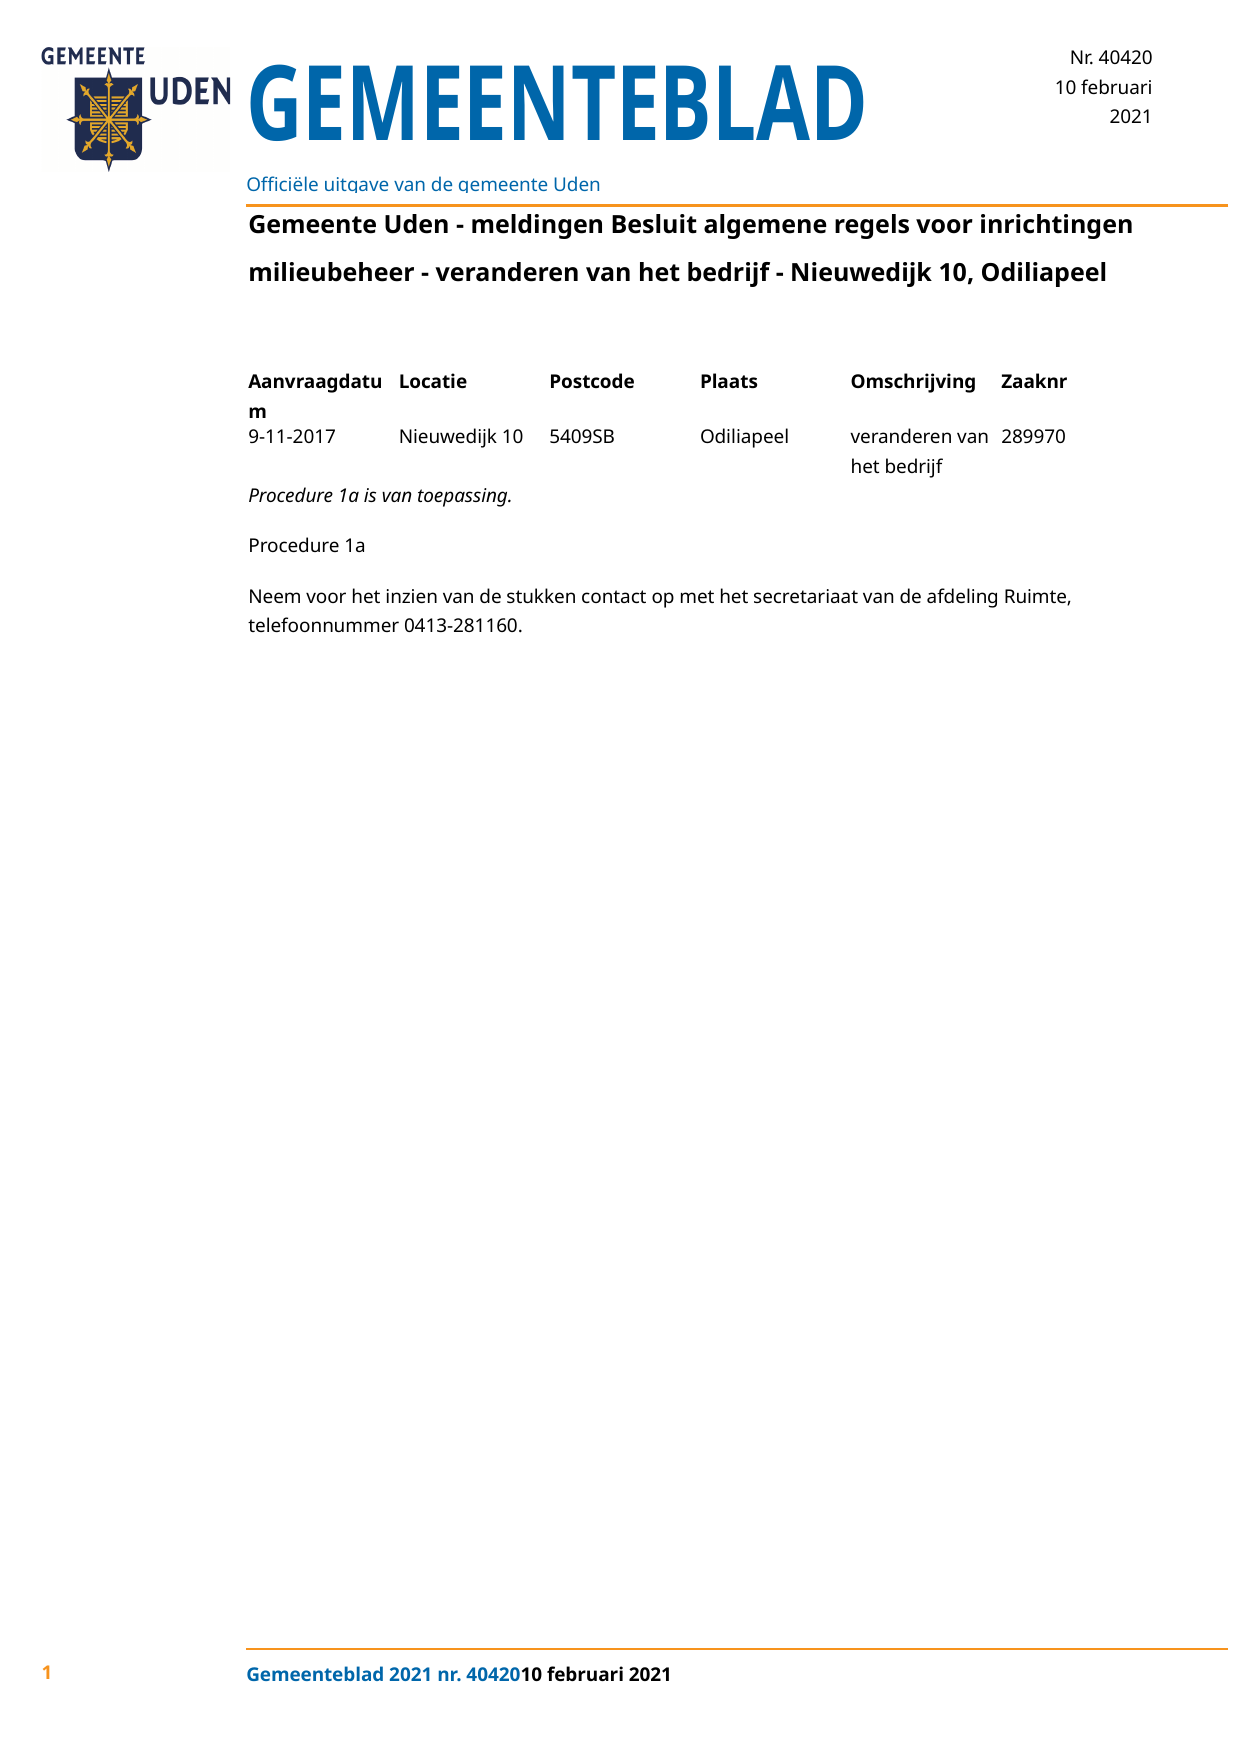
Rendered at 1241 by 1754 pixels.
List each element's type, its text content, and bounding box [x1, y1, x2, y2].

text Procedure 1a [248, 533, 1152, 558]
table_header Postcode [549, 369, 700, 424]
text Neem voor het inzien van de stukken contact op met het secretariaat van de afdeling Ruimte, telefoonnummer 0413-281160. [248, 583, 1152, 638]
table_header Zaaknr [1001, 369, 1152, 424]
table_cell Odiliapeel [700, 424, 850, 479]
table_cell 9-11-2017 [248, 424, 398, 479]
table_cell 289970 [1001, 424, 1152, 479]
table_header Aanvraagdatum [248, 369, 398, 424]
table_header Plaats [700, 369, 850, 424]
table_header Locatie [399, 369, 549, 424]
table_cell Nieuwedijk 10 [399, 424, 549, 479]
text Procedure 1a is van toepassing. [248, 482, 1152, 508]
text Gemeente Uden - meldingen Besluit algemene regels voor inrichtingen milieubeheer - veranderen van het bedrijf - Nieuwedijk 10, Odiliapeel [248, 207, 1152, 288]
table_cell veranderen van het bedrijf [850, 424, 1001, 479]
table_header Omschrijving [850, 369, 1001, 424]
picture [41, 47, 231, 172]
table_cell 5409SB [549, 424, 700, 479]
